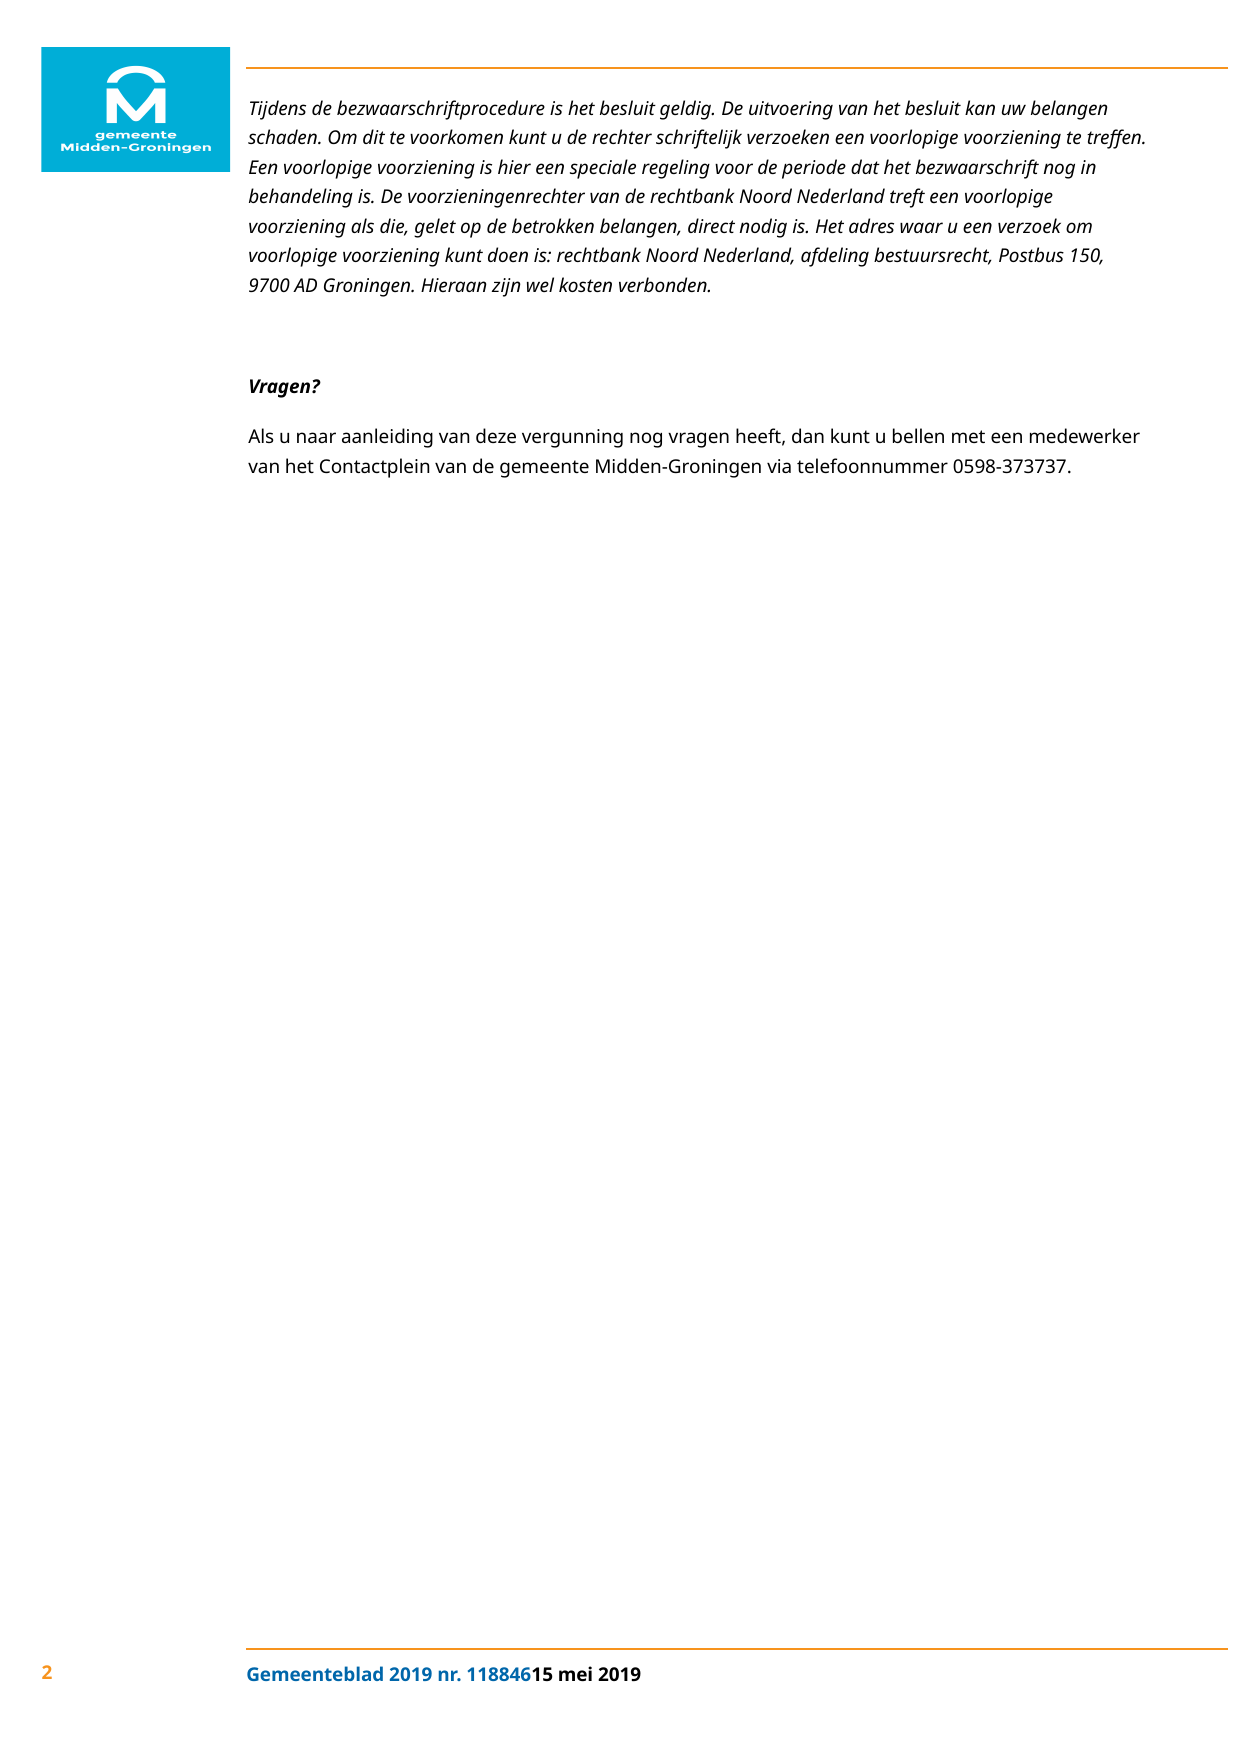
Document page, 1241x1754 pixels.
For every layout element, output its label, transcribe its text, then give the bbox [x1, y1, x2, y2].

text Als u naar aanleiding van deze vergunning nog vragen heeft, dan kunt u bellen met een medewerker van het Contactplein van de gemeente Midden-Groningen via telefoonnummer 0598-373737. [248, 423, 1152, 479]
text Vragen? [248, 373, 1152, 399]
picture [108, 66, 164, 82]
text Tijdens de bezwaarschriftprocedure is het besluit geldig. De uitvoering van het besluit kan uw belangen schaden. Om dit te voorkomen kunt u de rechter schriftelijk verzoeken een voorlopige voorziening te treffen. Een voorlopige voorziening is hier een speciale regeling voor de periode dat het bezwaarschrift nog in behandeling is. De voorzieningenrechter van de rechtbank Noord Nederland treft een voorlopige voorziening als die, gelet op de betrokken belangen, direct nodig is. Het adres waar u een verzoek om voorlopige voorziening kunt doen is: rechtbank Noord Nederland, afdeling bestuursrecht, Postbus 150, 9700 AD Groningen. Hieraan zijn wel kosten verbonden. [248, 95, 1152, 298]
picture [107, 89, 165, 122]
picture [184, 146, 190, 153]
